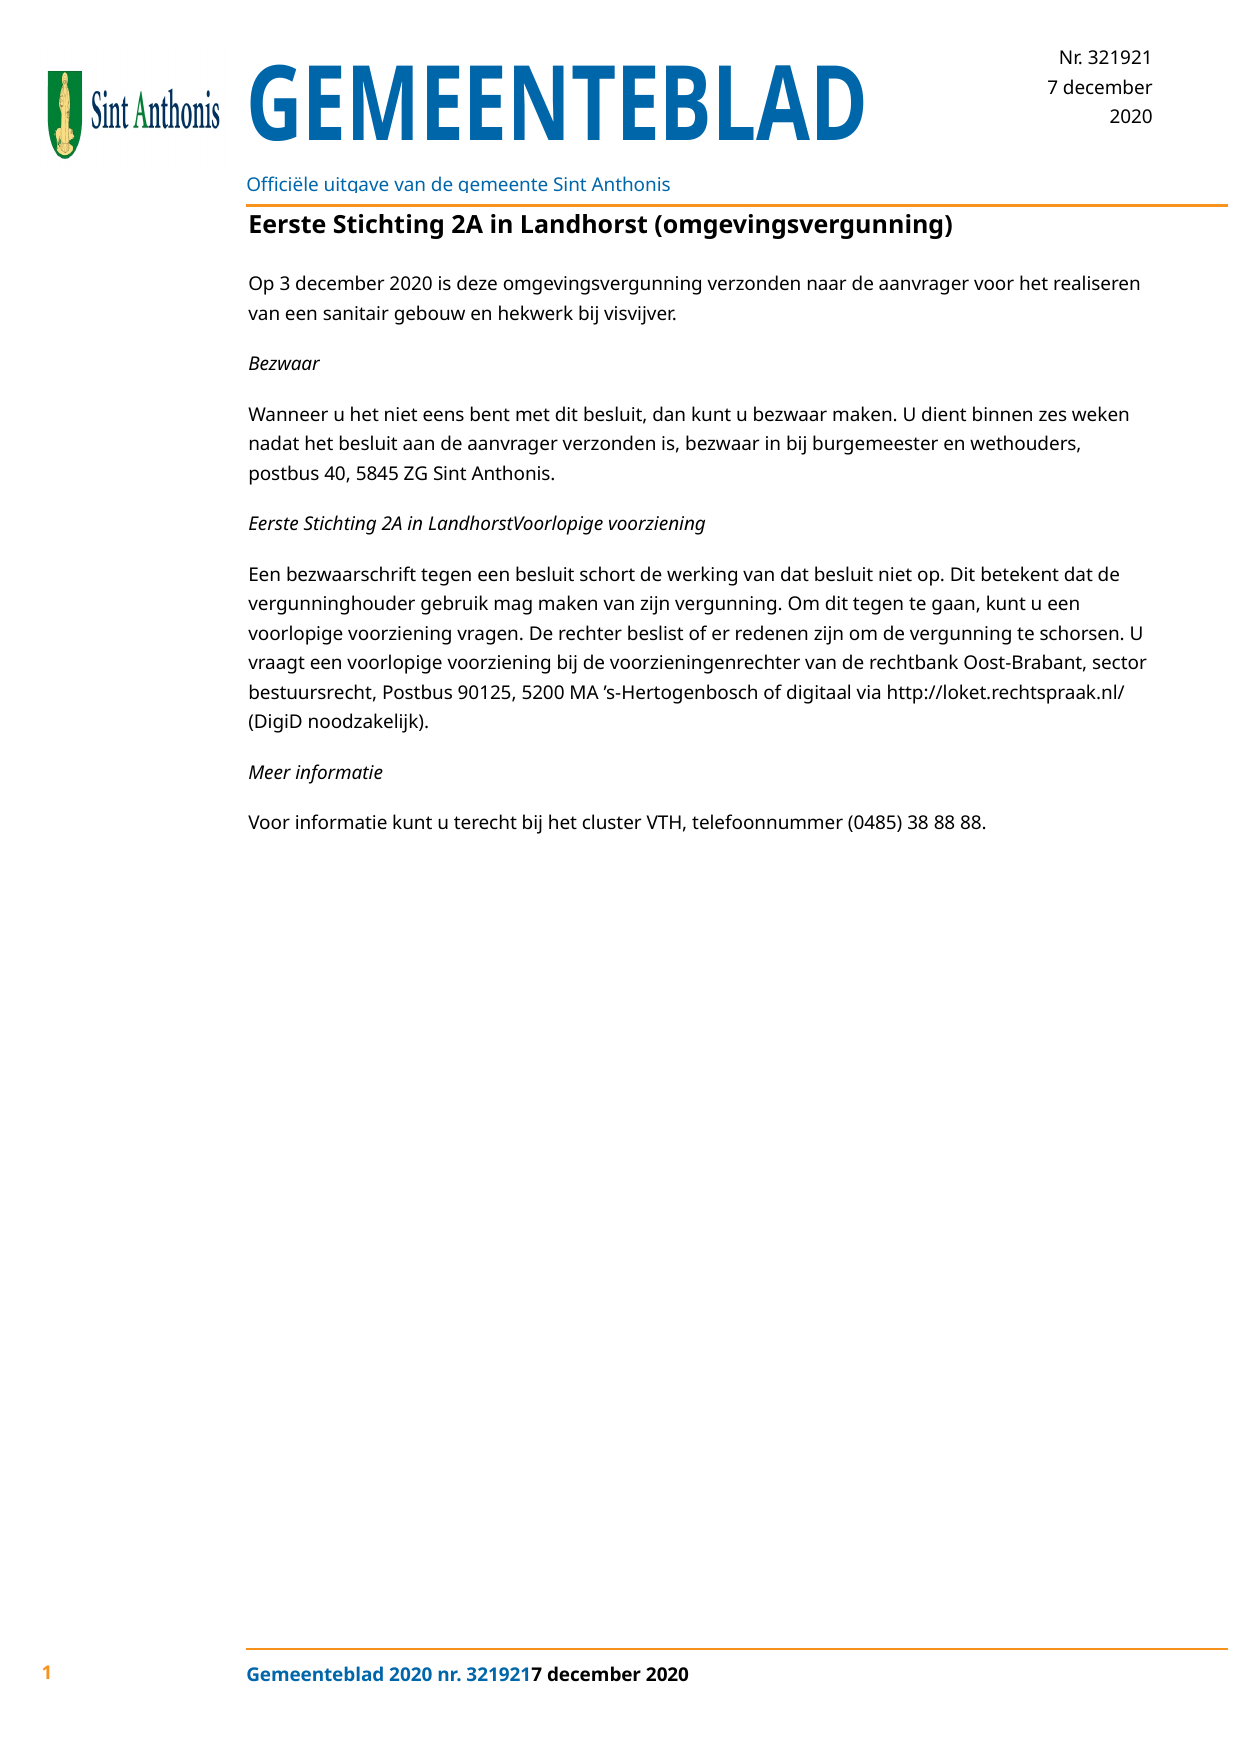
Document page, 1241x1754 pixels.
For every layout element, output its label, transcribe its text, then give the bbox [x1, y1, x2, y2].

picture [41, 47, 231, 172]
text Eerste Stichting 2A in LandhorstVoorlopige voorziening [248, 510, 1152, 536]
text Een bezwaarschrift tegen een besluit schort de werking van dat besluit niet op. Dit betekent dat de vergunninghouder gebruik mag maken van zijn vergunning. Om dit tegen te gaan, kunt u een voorlopige voorziening vragen. De rechter beslist of er redenen zijn om de vergunning te schorsen. U vraagt een voorlopige voorziening bij de voorzieningenrechter van de rechtbank Oost-Brabant, sector bestuursrecht, Postbus 90125, 5200 MA ’s-Hertogenbosch of digitaal via http://loket.rechtspraak.nl/ (DigiD noodzakelijk). [248, 561, 1152, 734]
text Meer informatie [248, 759, 1152, 785]
text Eerste Stichting 2A in Landhorst (omgevingsvergunning) [248, 207, 1152, 241]
text Voor informatie kunt u terecht bij het cluster VTH, telefoonnummer (0485) 38 88 88. [248, 809, 1152, 835]
text Wanneer u het niet eens bent met dit besluit, dan kunt u bezwaar maken. U dient binnen zes weken nadat het besluit aan de aanvrager verzonden is, bezwaar in bij burgemeester en wethouders, postbus 40, 5845 ZG Sint Anthonis. [248, 401, 1152, 486]
text Bezwaar [248, 350, 1152, 376]
text Op 3 december 2020 is deze omgevingsvergunning verzonden naar de aanvrager voor het realiseren van een sanitair gebouw en hekwerk bij visvijver. [248, 270, 1152, 326]
